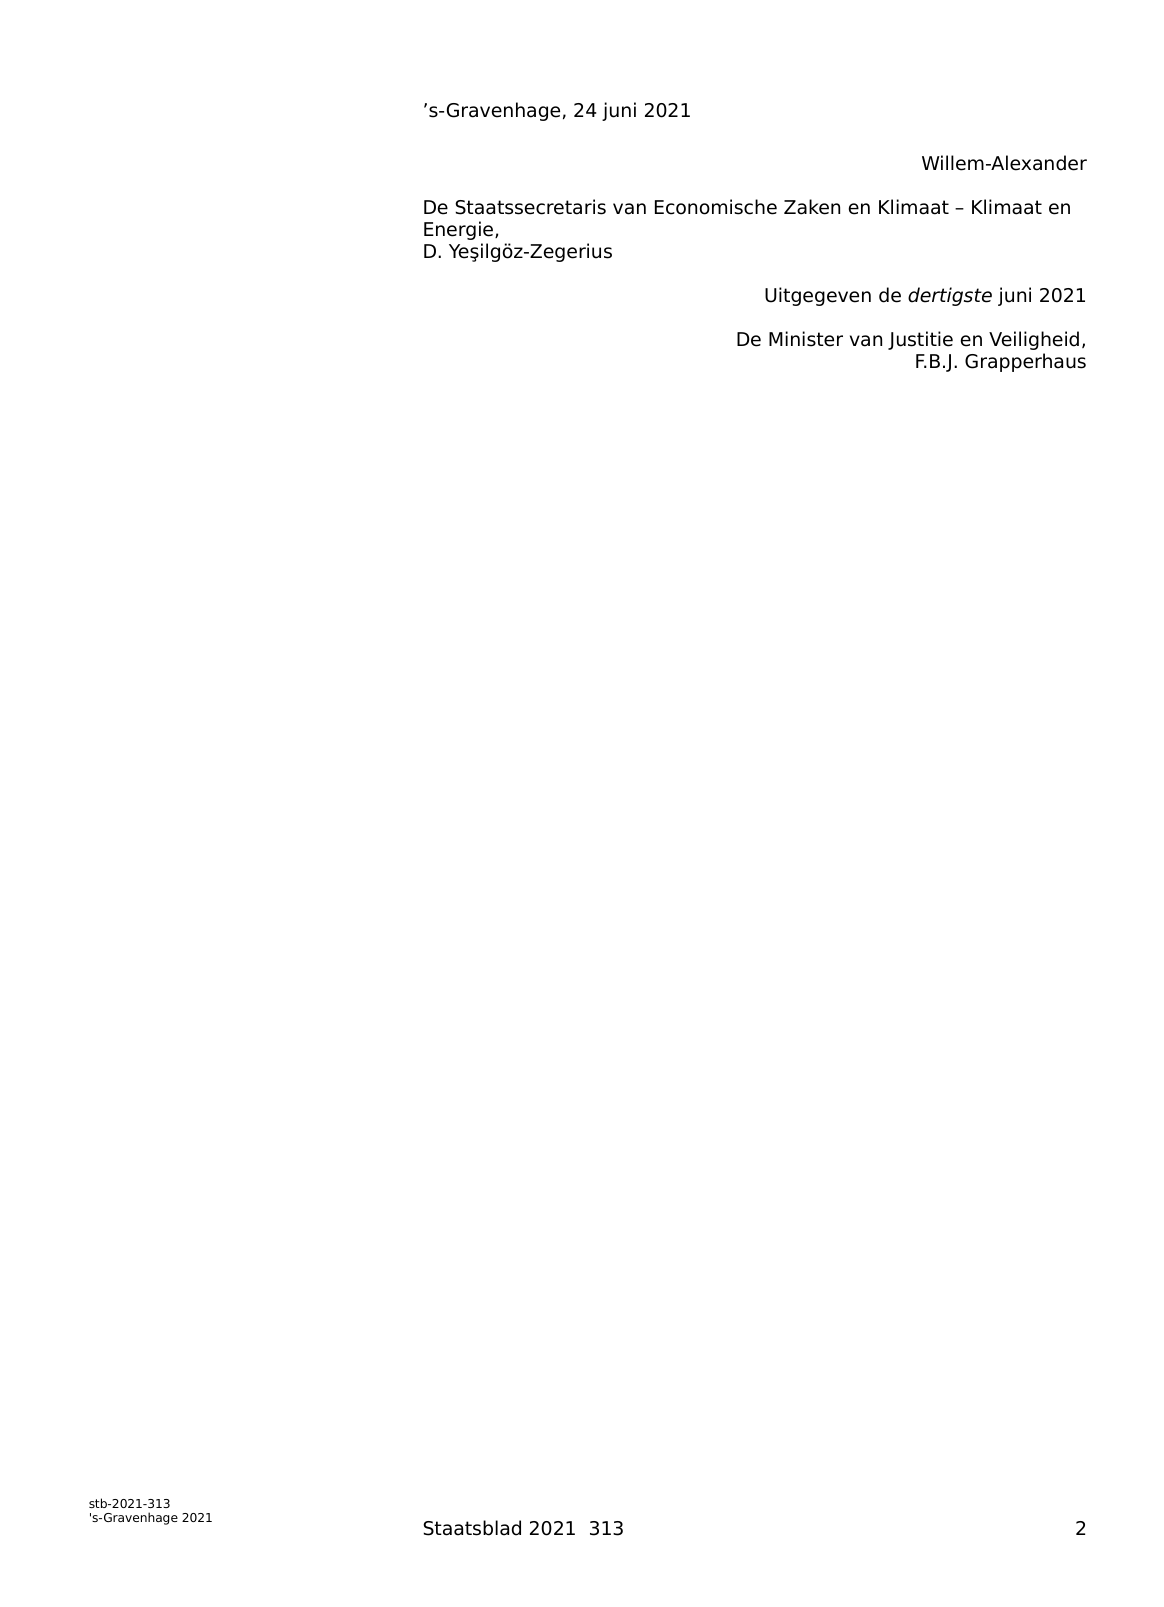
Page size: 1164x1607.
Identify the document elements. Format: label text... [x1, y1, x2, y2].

text 's-Gravenhage 2021 [88, 1511, 323, 1525]
text Uitgegeven de dertigste juni 2021 [422, 285, 1087, 307]
text stb-2021-313 [88, 1497, 323, 1511]
text Willem-Alexander [422, 152, 1087, 174]
text ’s-Gravenhage, 24 juni 2021 [422, 100, 1087, 122]
text De Minister van Justitie en Veiligheid, F.B.J. Grapperhaus [422, 329, 1087, 373]
text De Staatssecretaris van Economische Zaken en Klimaat – Klimaat en Energie, D. Yeşilgöz-Zegerius [422, 197, 1087, 262]
